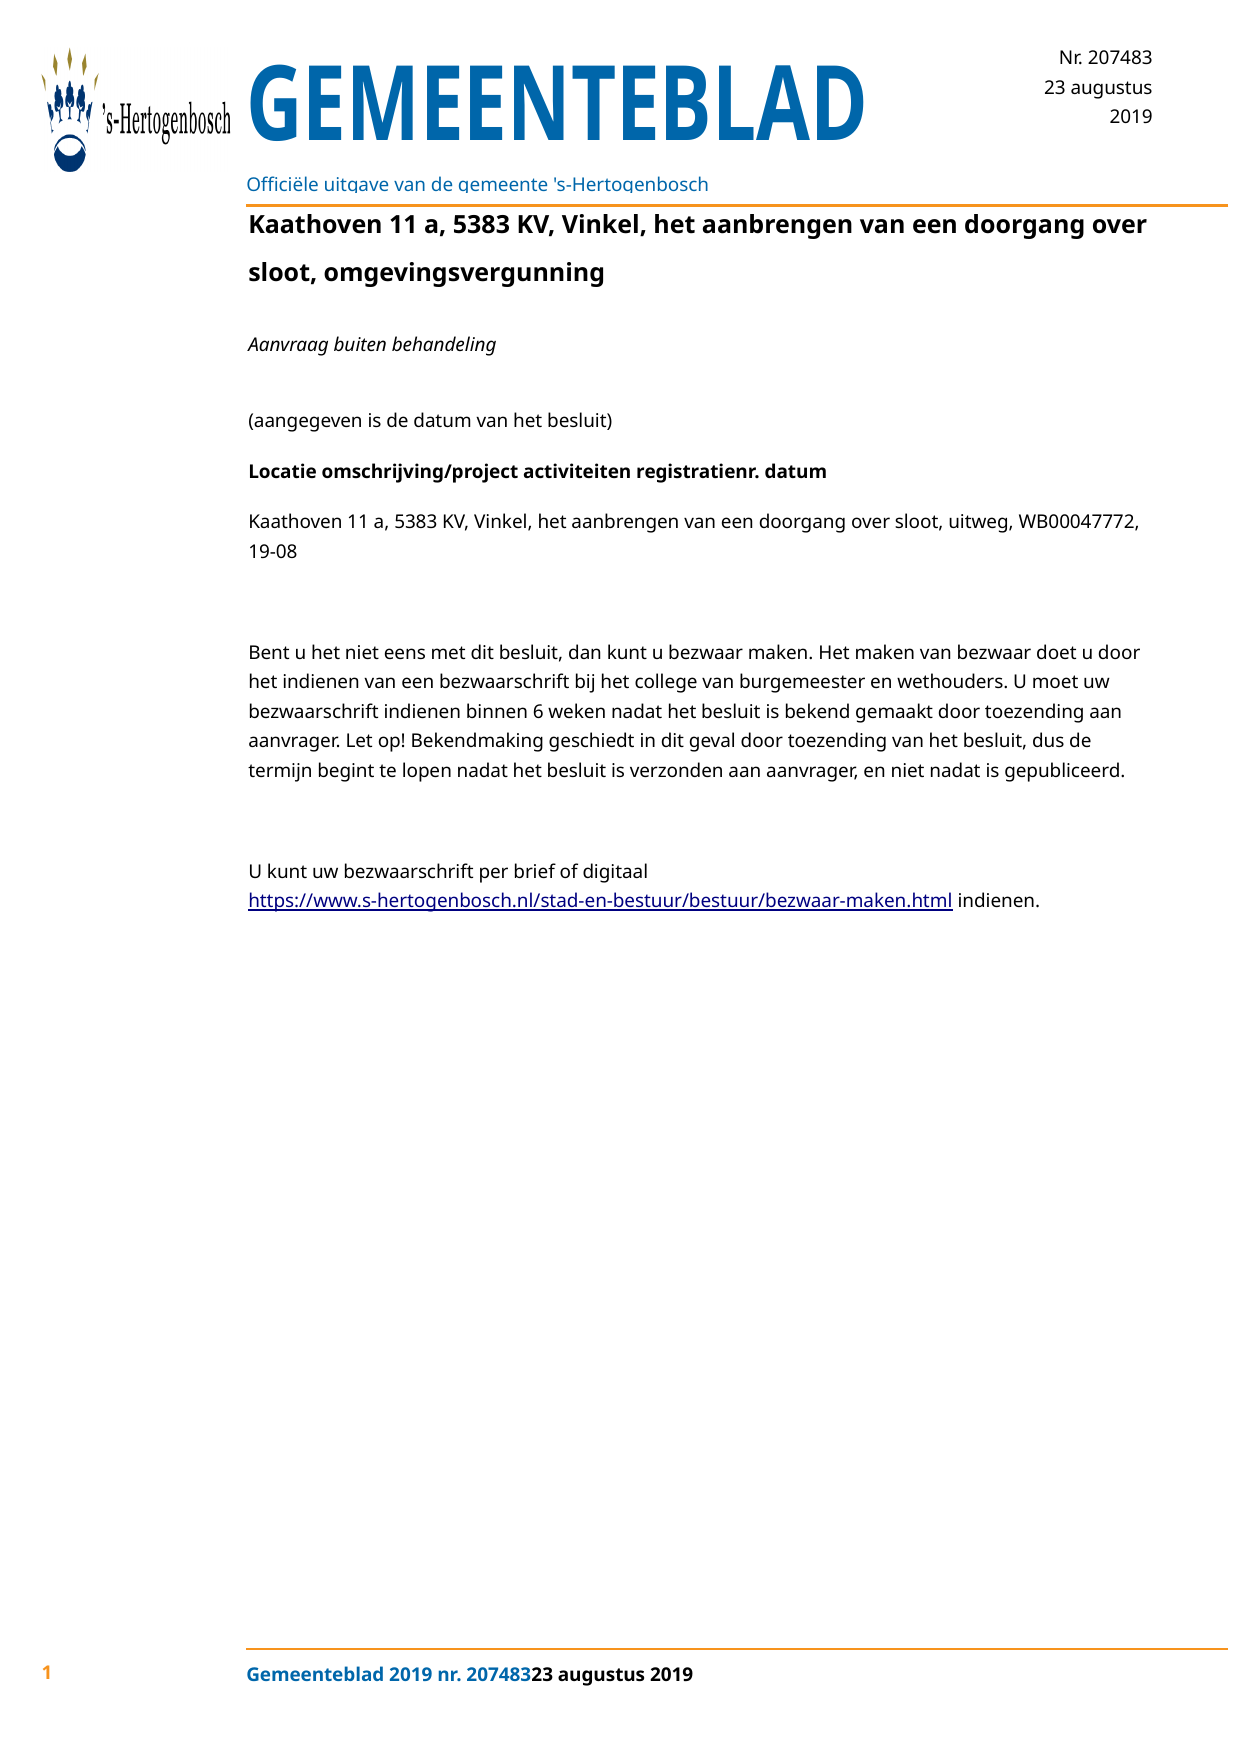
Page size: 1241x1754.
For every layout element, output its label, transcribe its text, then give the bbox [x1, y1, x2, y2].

text Kaathoven 11 a, 5383 KV, Vinkel, het aanbrengen van een doorgang over sloot, omgevingsvergunning [248, 207, 1152, 288]
text Kaathoven 11 a, 5383 KV, Vinkel, het aanbrengen van een doorgang over sloot, uitweg, WB00047772, 19-08 [248, 508, 1152, 564]
text Bent u het niet eens met dit besluit, dan kunt u bezwaar maken. Het maken van bezwaar doet u door het indienen van een bezwaarschrift bij het college van burgemeester en wethouders. U moet uw bezwaarschrift indienen binnen 6 weken nadat het besluit is bekend gemaakt door toezending aan aanvrager. Let op! Bekendmaking geschiedt in dit geval door toezending van het besluit, dus de termijn begint te lopen nadat het besluit is verzonden aan aanvrager, en niet nadat is gepubliceerd. [248, 639, 1152, 783]
text (aangegeven is de datum van het besluit) [248, 408, 1152, 433]
text U kunt uw bezwaarschrift per brief of digitaal https://www.s-hertogenbosch.nl/stad-en-bestuur/bestuur/bezwaar-maken.html indienen. [248, 858, 1152, 913]
picture [41, 47, 231, 172]
text Locatie omschrijving/project activiteiten registratienr. datum [248, 458, 1152, 484]
text Aanvraag buiten behandeling [248, 331, 1152, 357]
